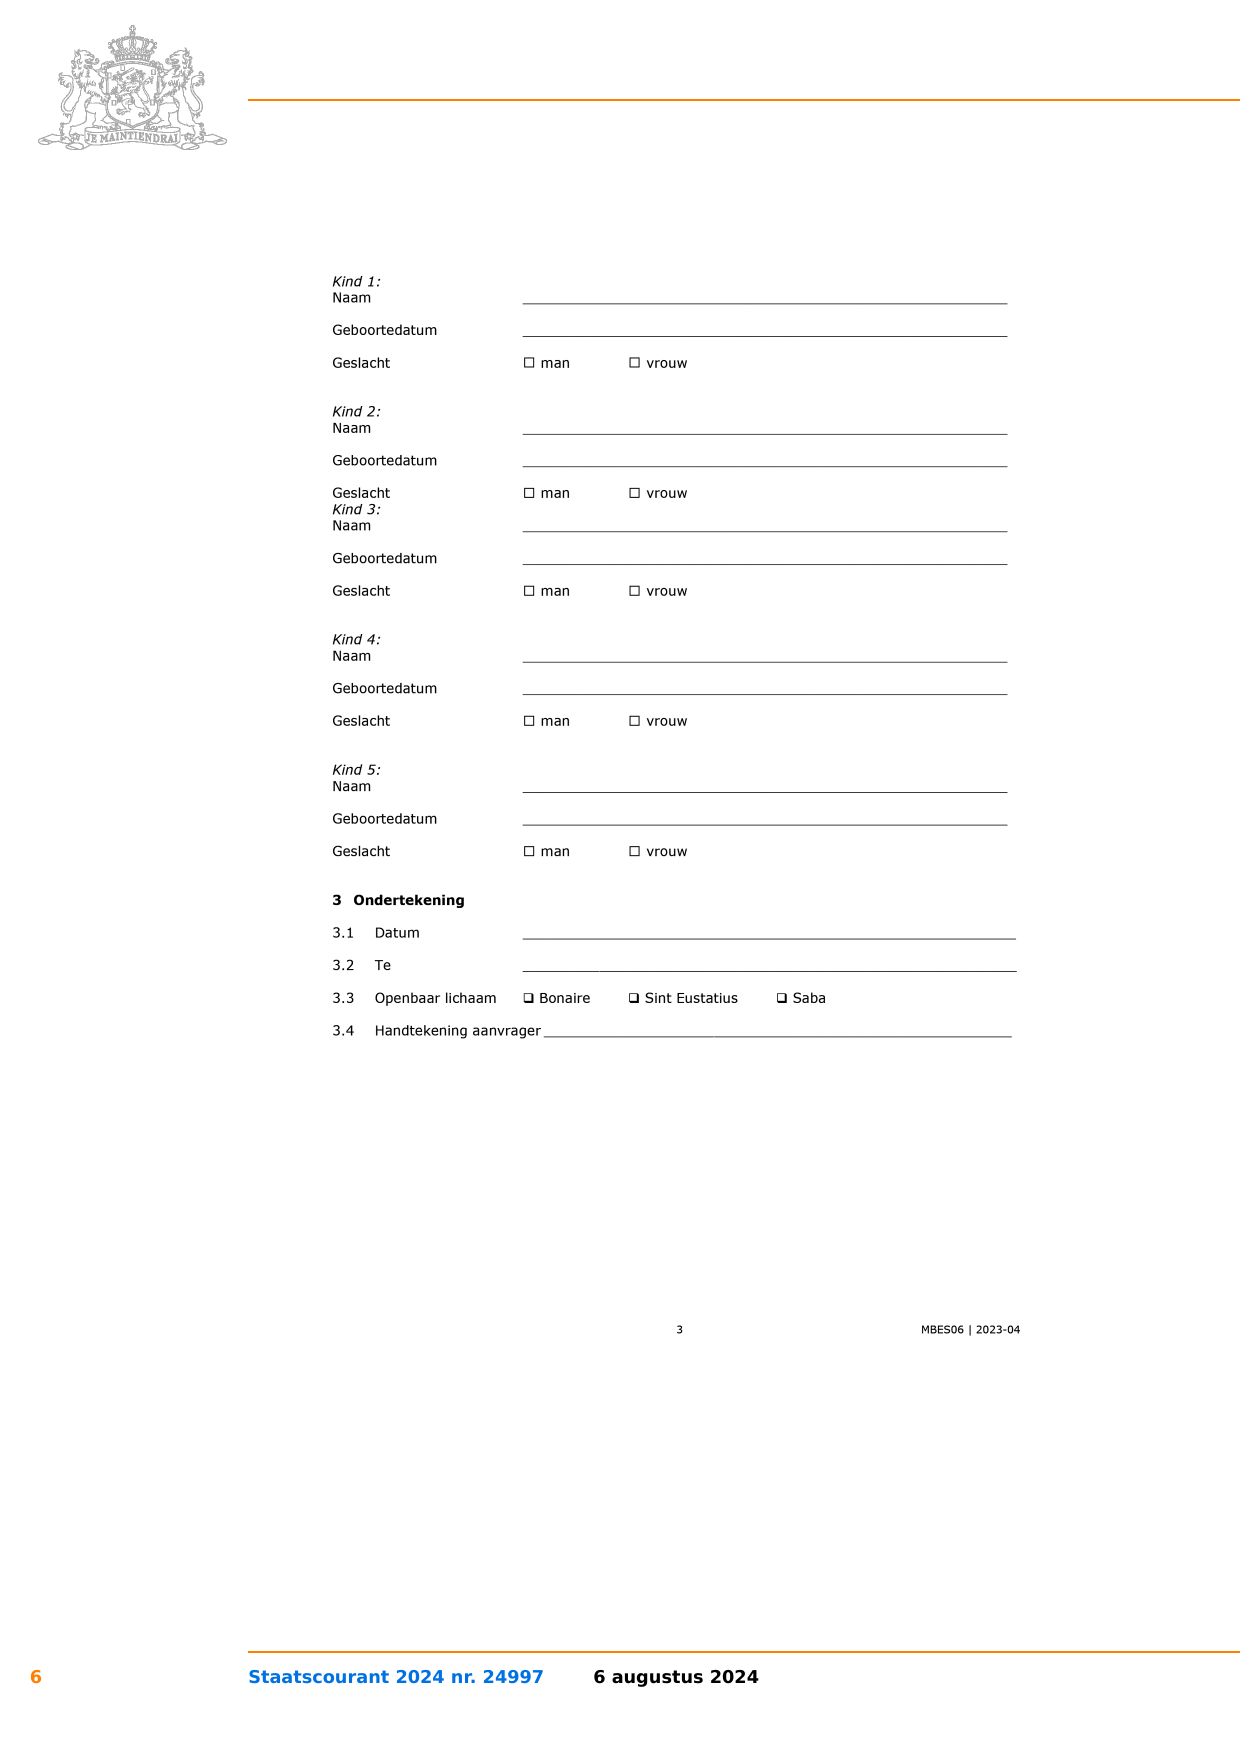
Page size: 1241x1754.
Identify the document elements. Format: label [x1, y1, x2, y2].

picture [248, 151, 1134, 1404]
picture [38, 25, 227, 150]
